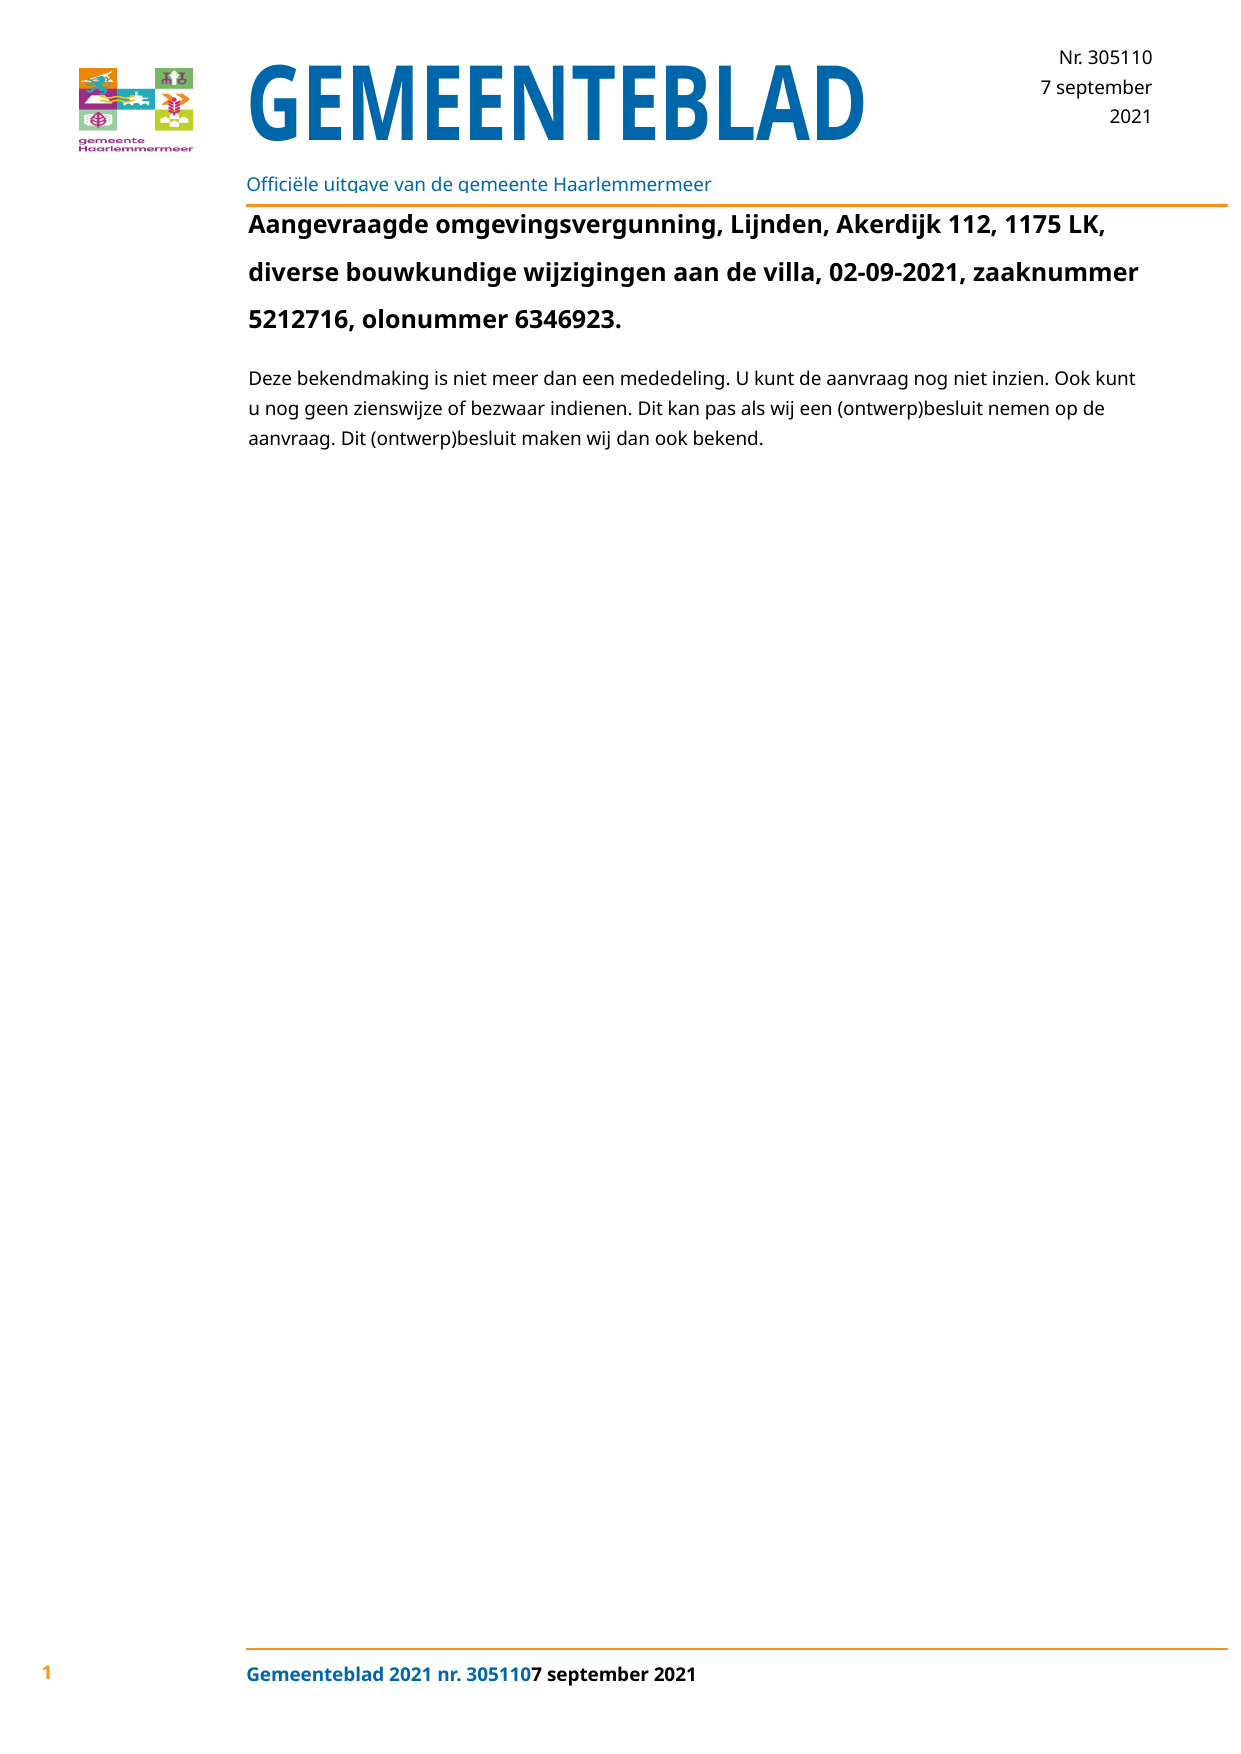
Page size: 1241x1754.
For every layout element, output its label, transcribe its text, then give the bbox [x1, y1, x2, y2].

text Deze bekendmaking is niet meer dan een mededeling. U kunt de aanvraag nog niet inzien. Ook kunt u nog geen zienswijze of bezwaar indienen. Dit kan pas als wij een (ontwerp)besluit nemen op de aanvraag. Dit (ontwerp)besluit maken wij dan ook bekend. [248, 366, 1152, 450]
picture [41, 47, 231, 172]
text Aangevraagde omgevingsvergunning, Lijnden, Akerdijk 112, 1175 LK, diverse bouwkundige wijzigingen aan de villa, 02-09-2021, zaaknummer 5212716, olonummer 6346923. [248, 207, 1152, 336]
